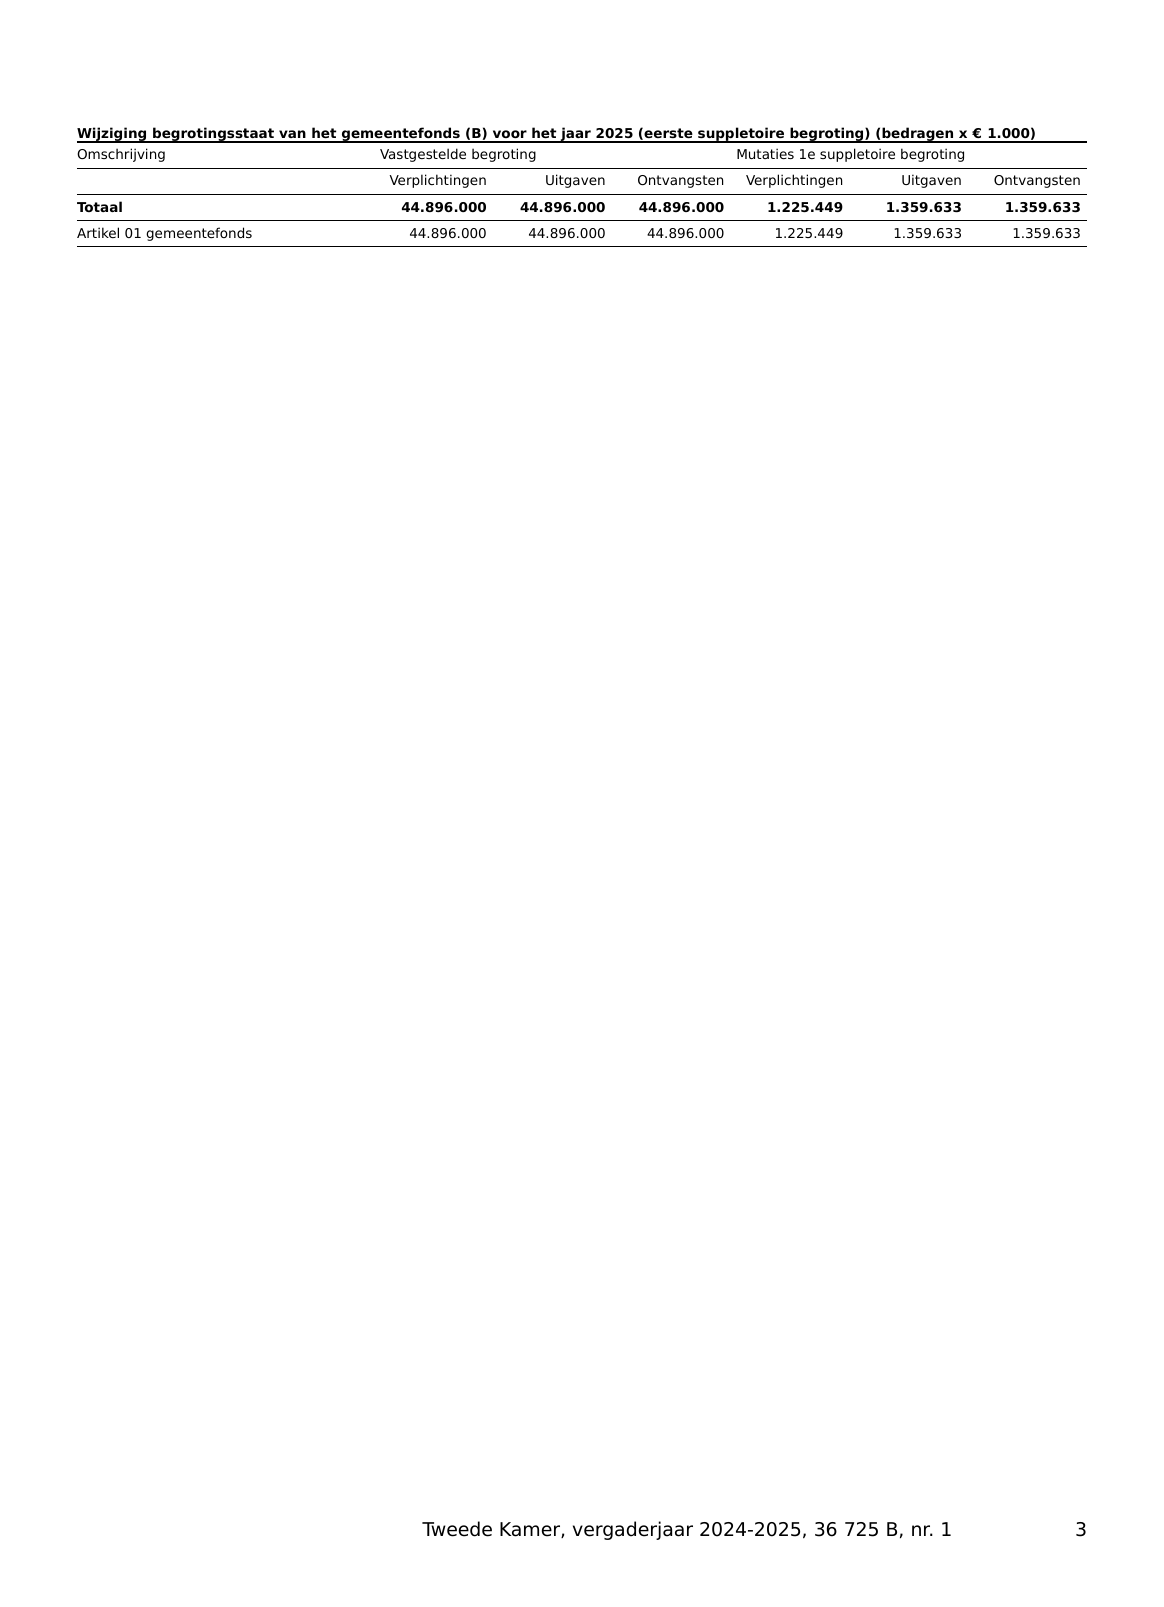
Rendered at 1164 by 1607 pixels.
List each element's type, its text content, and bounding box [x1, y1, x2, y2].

table_header Wijziging begrotingsstaat van het gemeentefonds (B) voor het jaar 2025 (eerste suppletoire begroting) (bedragen x € 1.000) [77, 126, 1087, 141]
table_cell Omschrijving [77, 143, 374, 167]
table_cell [77, 169, 374, 194]
table_cell 44.896.000 [611, 221, 730, 246]
table_cell Verplichtingen [374, 169, 492, 194]
table_cell Uitgaven [493, 169, 611, 194]
table_cell Ontvangsten [611, 169, 730, 194]
table_cell Mutaties 1e suppletoire begroting [730, 143, 1087, 167]
table_cell 1.225.449 [730, 221, 849, 246]
table_cell Totaal [77, 195, 374, 220]
table_cell Ontvangsten [968, 169, 1087, 194]
table_cell 44.896.000 [611, 195, 730, 220]
table_cell 1.225.449 [730, 195, 849, 220]
table_cell 1.359.633 [968, 221, 1087, 246]
table_cell 44.896.000 [493, 195, 611, 220]
table_cell 44.896.000 [493, 221, 611, 246]
table_cell Artikel 01 gemeentefonds [77, 221, 374, 246]
table_cell 1.359.633 [968, 195, 1087, 220]
table_cell Uitgaven [849, 169, 968, 194]
table_cell Verplichtingen [730, 169, 849, 194]
table_cell 44.896.000 [374, 195, 492, 220]
table_cell 44.896.000 [374, 221, 492, 246]
table_cell 1.359.633 [849, 195, 968, 220]
table_cell Vastgestelde begroting [374, 143, 730, 167]
table_cell 1.359.633 [849, 221, 968, 246]
